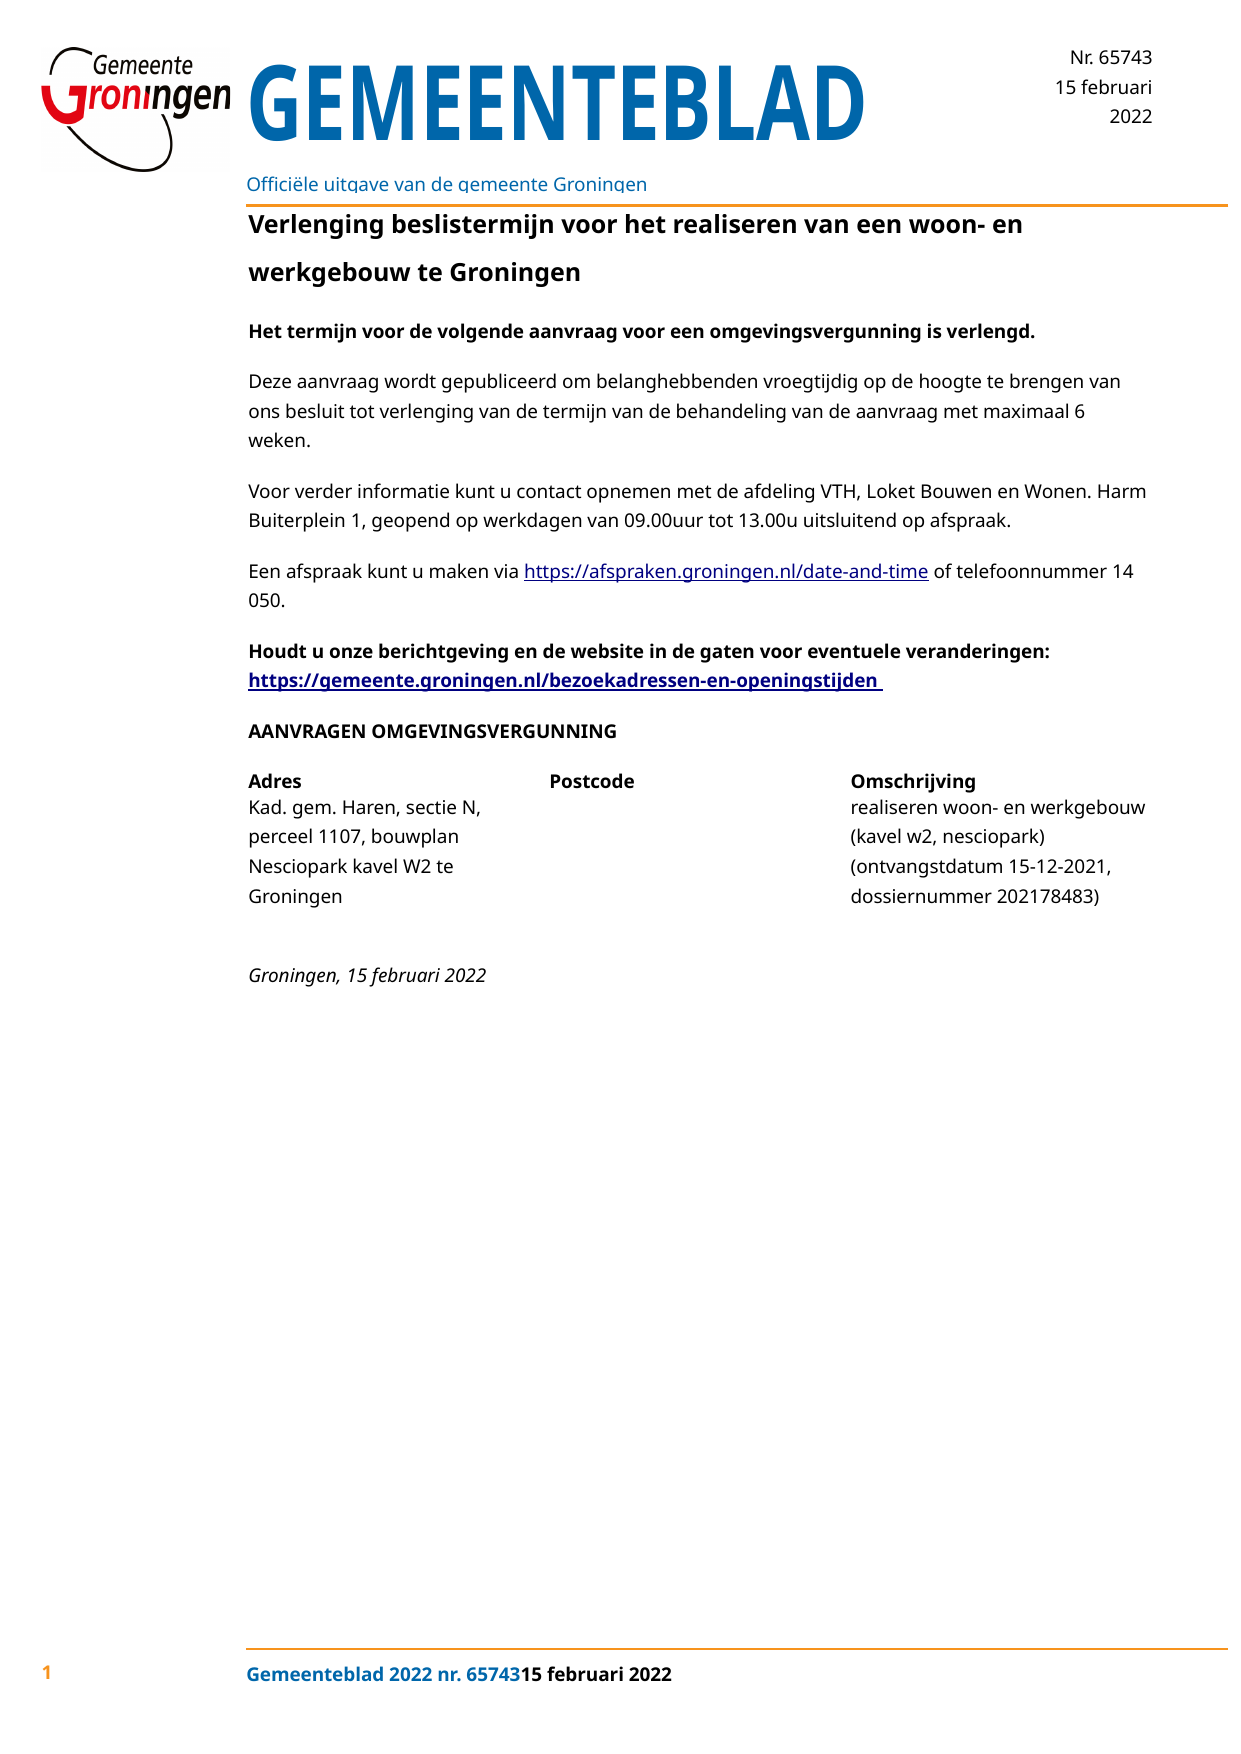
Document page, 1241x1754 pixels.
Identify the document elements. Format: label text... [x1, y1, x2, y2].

table_cell [549, 794, 850, 909]
table_header Postcode [549, 769, 850, 794]
text Verlenging beslistermijn voor het realiseren van een woon- en werkgebouw te Groningen [248, 207, 1152, 288]
text Voor verder informatie kunt u contact opnemen met de afdeling VTH, Loket Bouwen en Wonen. Harm Buiterplein 1, geopend op werkdagen van 09.00uur tot 13.00u uitsluitend op afspraak. [248, 478, 1152, 533]
text Een afspraak kunt u maken via https://afspraken.groningen.nl/date-and-time of telefoonnummer 14 050. [248, 558, 1152, 613]
text Houdt u onze berichtgeving en de website in de gaten voor eventuele veranderingen: https://gemeente.groningen.nl/bezoekadressen-en-openingstijden [248, 638, 1152, 693]
text Het termijn voor de volgende aanvraag voor een omgevingsvergunning is verlengd. [248, 318, 1152, 344]
table_cell realiseren woon- en werkgebouw (kavel w2, nesciopark) (ontvangstdatum 15-12-2021, dossiernummer 202178483) [850, 794, 1152, 909]
table_header Omschrijving [850, 769, 1152, 794]
text Deze aanvraag wordt gepubliceerd om belanghebbenden vroegtijdig op de hoogte te brengen van ons besluit tot verlenging van de termijn van de behandeling van de aanvraag met maximaal 6 weken. [248, 368, 1152, 453]
table_cell Kad. gem. Haren, sectie N, perceel 1107, bouwplan Nesciopark kavel W2 te Groningen [248, 794, 549, 909]
text Groningen, 15 februari 2022 [248, 962, 1152, 988]
text AANVRAGEN OMGEVINGSVERGUNNING [248, 718, 1152, 744]
table_header Adres [248, 769, 549, 794]
picture [41, 47, 231, 172]
